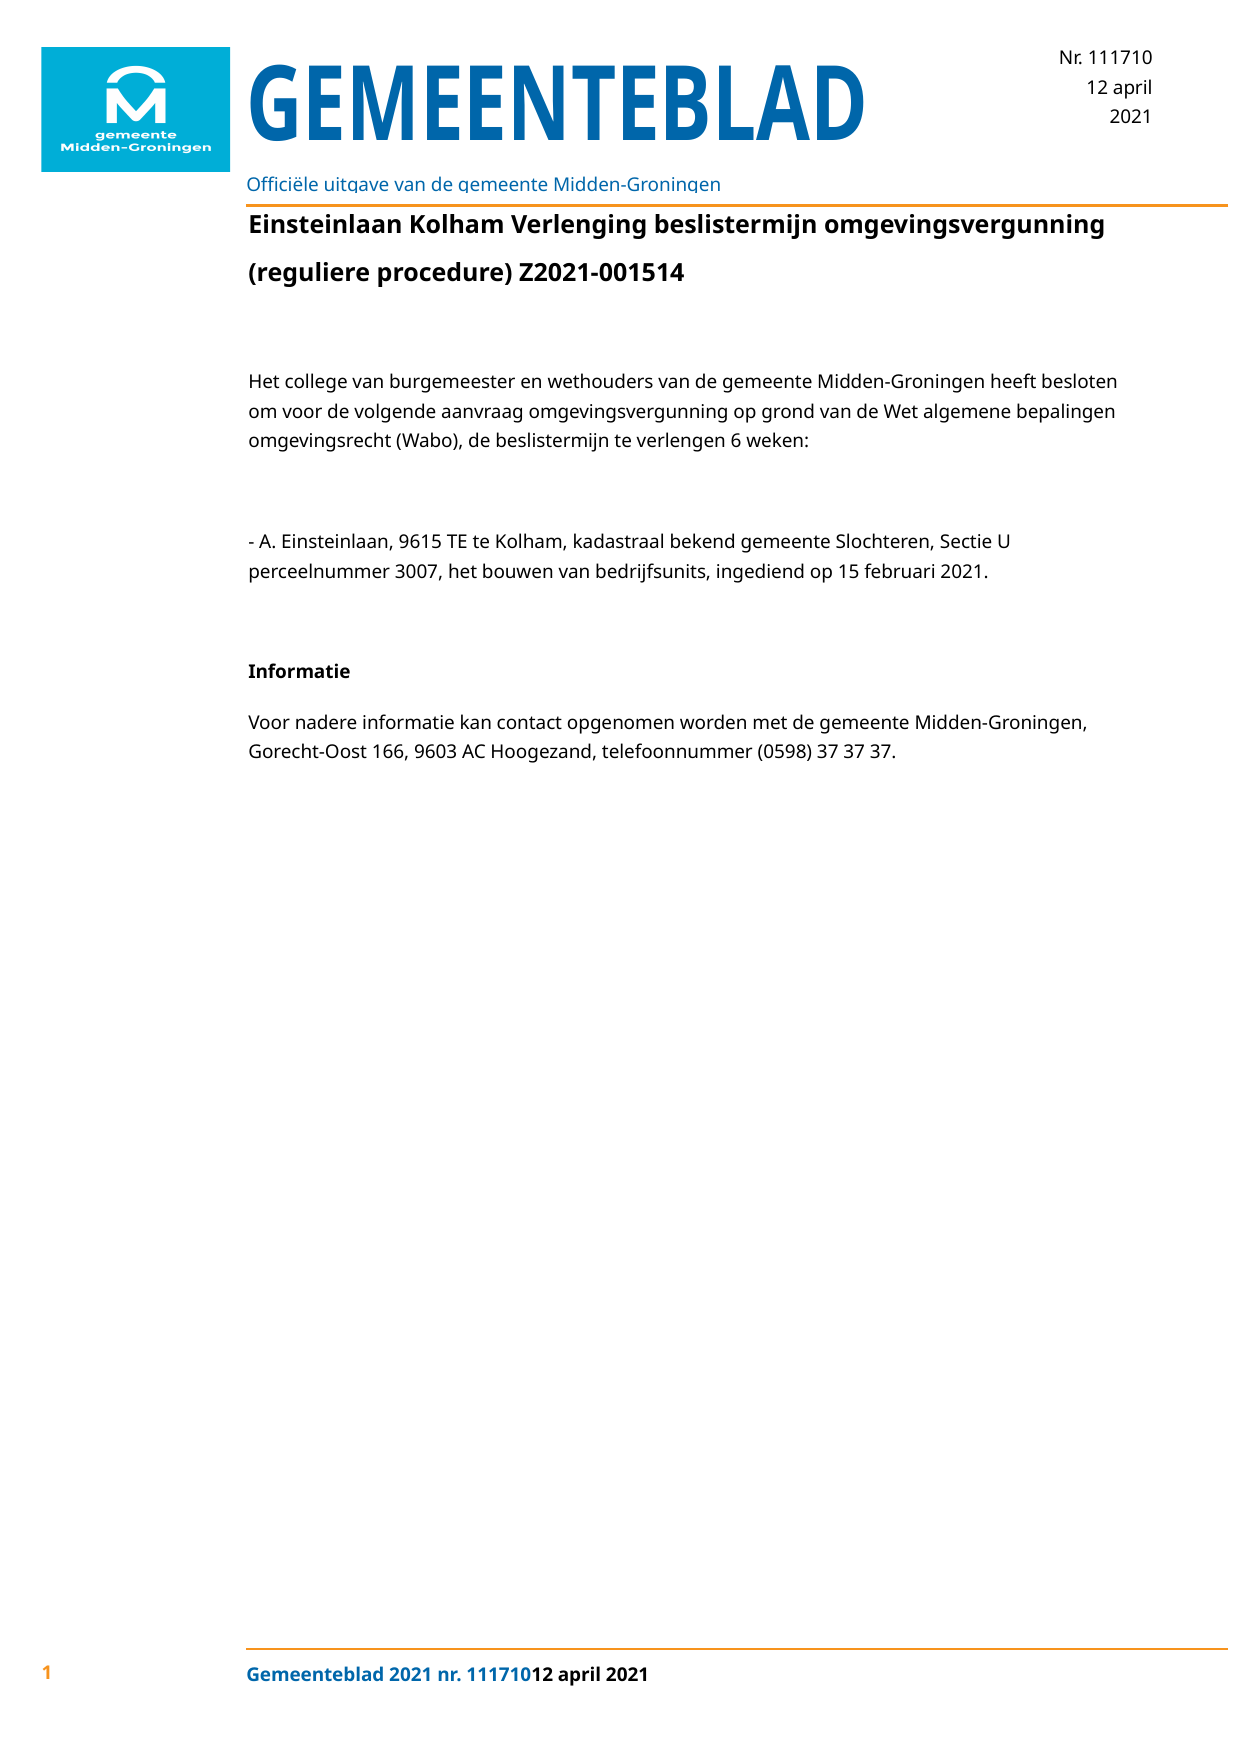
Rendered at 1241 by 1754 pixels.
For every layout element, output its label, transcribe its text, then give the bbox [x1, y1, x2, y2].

text Informatie [248, 659, 1152, 684]
text Voor nadere informatie kan contact opgenomen worden met de gemeente Midden-Groningen, Gorecht-Oost 166, 9603 AC Hoogezand, telefoonnummer (0598) 37 37 37. [248, 709, 1152, 764]
picture [107, 89, 165, 122]
picture [184, 146, 190, 153]
text - A. Einsteinlaan, 9615 TE te Kolham, kadastraal bekend gemeente Slochteren, Sectie U perceelnummer 3007, het bouwen van bedrijfsunits, ingediend op 15 februari 2021. [248, 528, 1152, 584]
picture [108, 66, 164, 82]
text Einsteinlaan Kolham Verlenging beslistermijn omgevingsvergunning (reguliere procedure) Z2021-001514 [248, 207, 1152, 288]
text Het college van burgemeester en wethouders van de gemeente Midden-Groningen heeft besloten om voor de volgende aanvraag omgevingsvergunning op grond van de Wet algemene bepalingen omgevingsrecht (Wabo), de beslistermijn te verlengen 6 weken: [248, 368, 1152, 453]
